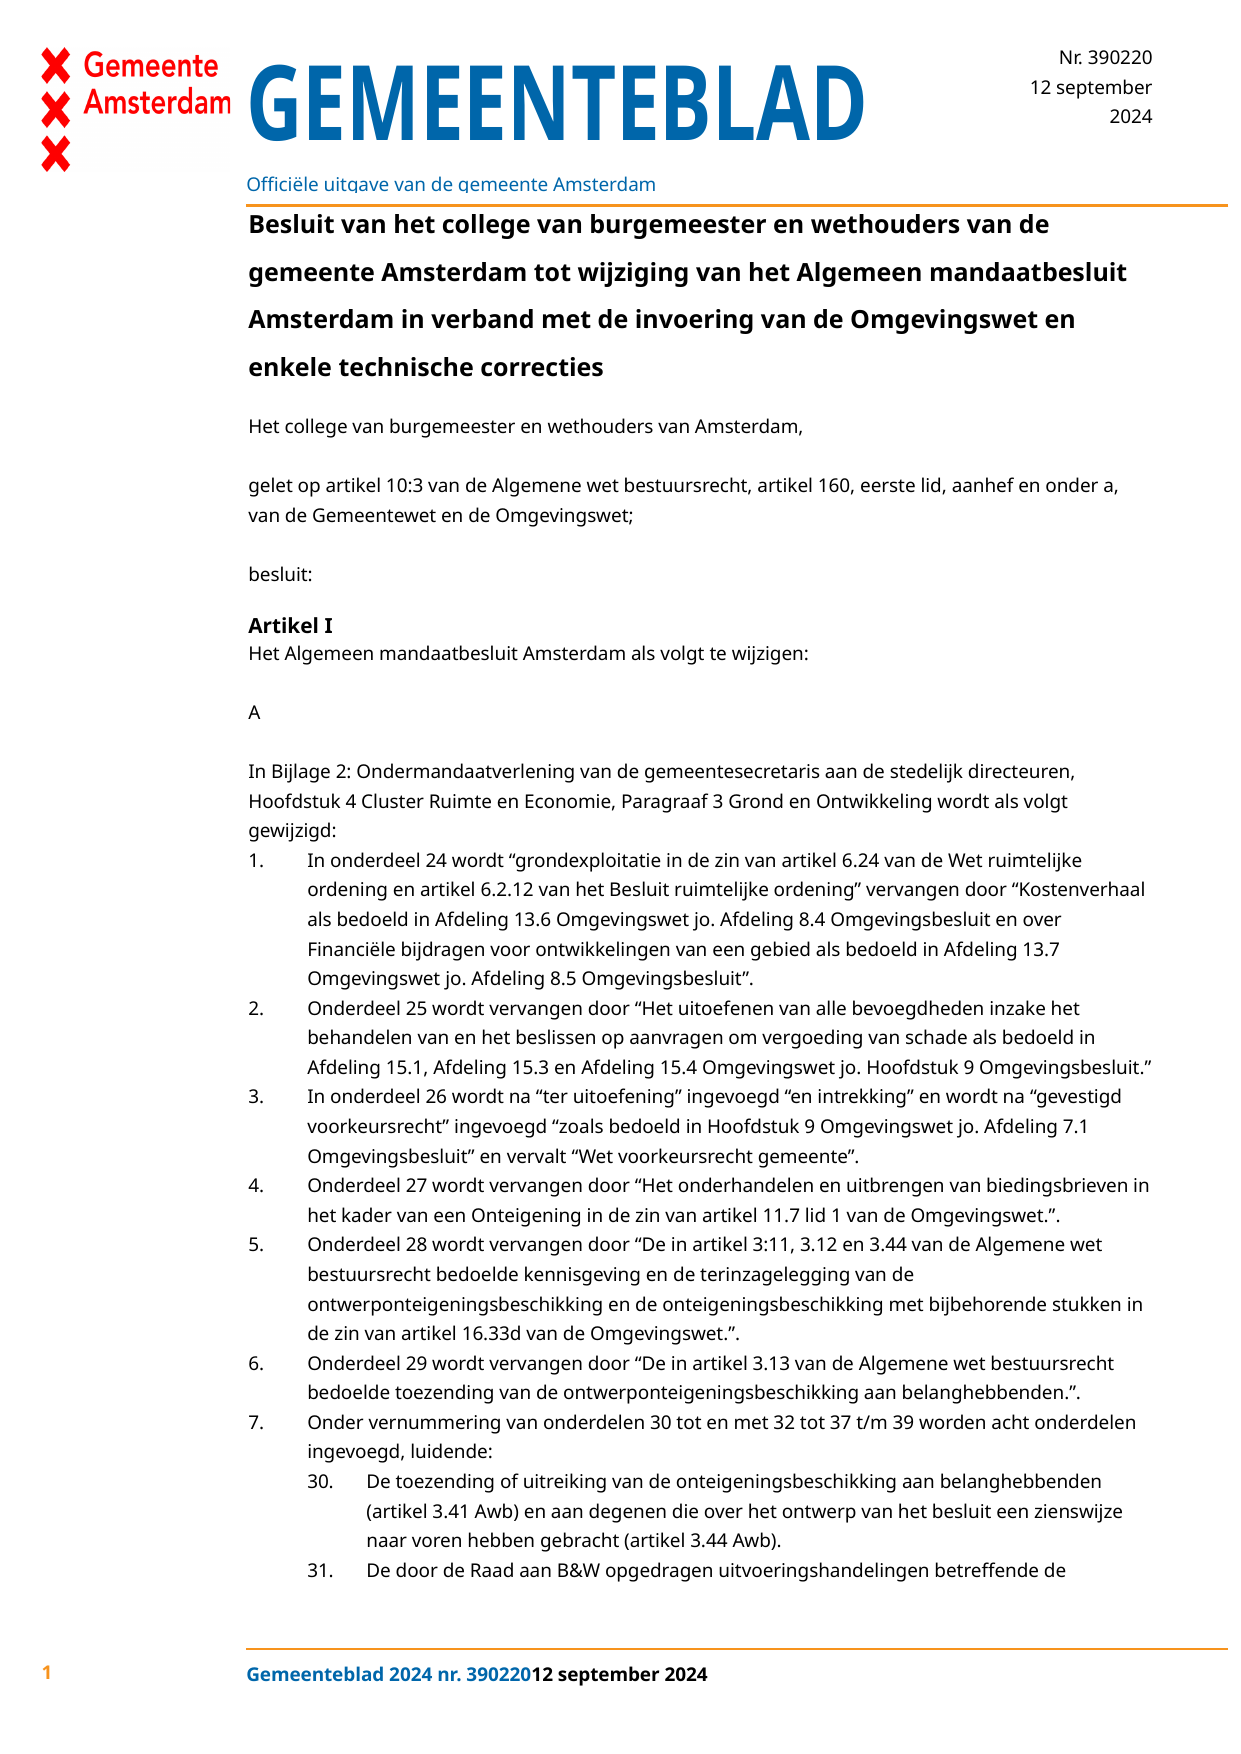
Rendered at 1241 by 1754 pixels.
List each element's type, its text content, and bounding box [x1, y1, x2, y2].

list Onderdeel 29 wordt vervangen door “De in artikel 3.13 van de Algemene wet bestuursrecht bedoelde toezending van de ontwerponteigeningsbeschikking aan belanghebbenden.”. [248, 1350, 1152, 1405]
text besluit: [248, 561, 1152, 587]
picture [41, 47, 231, 172]
text Artikel I [248, 611, 1152, 640]
text Het college van burgemeester en wethouders van Amsterdam, [248, 413, 1152, 439]
list De toezending of uitreiking van de onteigeningsbeschikking aan belanghebbenden (artikel 3.41 Awb) en aan degenen die over het ontwerp van het besluit een zienswijze naar voren hebben gebracht (artikel 3.44 Awb). [307, 1468, 1152, 1553]
text gelet op artikel 10:3 van de Algemene wet bestuursrecht, artikel 160, eerste lid, aanhef en onder a, van de Gemeentewet en de Omgevingswet; [248, 472, 1152, 528]
list In onderdeel 26 wordt na “ter uitoefening” ingevoegd “en intrekking” en wordt na “gevestigd voorkeursrecht” ingevoegd “zoals bedoeld in Hoofdstuk 9 Omgevingswet jo. Afdeling 7.1 Omgevingsbesluit” en vervalt “Wet voorkeursrecht gemeente”. [248, 1084, 1152, 1168]
list Onder vernummering van onderdelen 30 tot en met 32 tot 37 t/m 39 worden acht onderdelen ingevoegd, luidende: [248, 1409, 1152, 1464]
text Besluit van het college van burgemeester en wethouders van de gemeente Amsterdam tot wijziging van het Algemeen mandaatbesluit Amsterdam in verband met de invoering van de Omgevingswet en enkele technische correcties [248, 207, 1152, 384]
text A [248, 699, 1152, 725]
list Onderdeel 27 wordt vervangen door “Het onderhandelen en uitbrengen van biedingsbrieven in het kader van een Onteigening in de zin van artikel 11.7 lid 1 van de Omgevingswet.”. [248, 1172, 1152, 1228]
list In onderdeel 24 wordt “grondexploitatie in de zin van artikel 6.24 van de Wet ruimtelijke ordening en artikel 6.2.12 van het Besluit ruimtelijke ordening” vervangen door “Kostenverhaal als bedoeld in Afdeling 13.6 Omgevingswet jo. Afdeling 8.4 Omgevingsbesluit en over Financiële bijdragen voor ontwikkelingen van een gebied als bedoeld in Afdeling 13.7 Omgevingswet jo. Afdeling 8.5 Omgevingsbesluit”. [248, 847, 1152, 991]
list Onderdeel 25 wordt vervangen door “Het uitoefenen van alle bevoegdheden inzake het behandelen van en het beslissen op aanvragen om vergoeding van schade als bedoeld in Afdeling 15.1, Afdeling 15.3 en Afdeling 15.4 Omgevingswet jo. Hoofdstuk 9 Omgevingsbesluit.” [248, 995, 1152, 1080]
list Onderdeel 28 wordt vervangen door “De in artikel 3:11, 3.12 en 3.44 van de Algemene wet bestuursrecht bedoelde kennisgeving en de terinzagelegging van de ontwerponteigeningsbeschikking en de onteigeningsbeschikking met bijbehorende stukken in de zin van artikel 16.33d van de Omgevingswet.”. [248, 1232, 1152, 1346]
text Het Algemeen mandaatbesluit Amsterdam als volgt te wijzigen: [248, 640, 1152, 666]
list De door de Raad aan B&W opgedragen uitvoeringshandelingen betreffende de [307, 1557, 1152, 1583]
text In Bijlage 2: Ondermandaatverlening van de gemeentesecretaris aan de stedelijk directeuren, Hoofdstuk 4 Cluster Ruimte en Economie, Paragraaf 3 Grond en Ontwikkeling wordt als volgt gewijzigd: [248, 758, 1152, 843]
